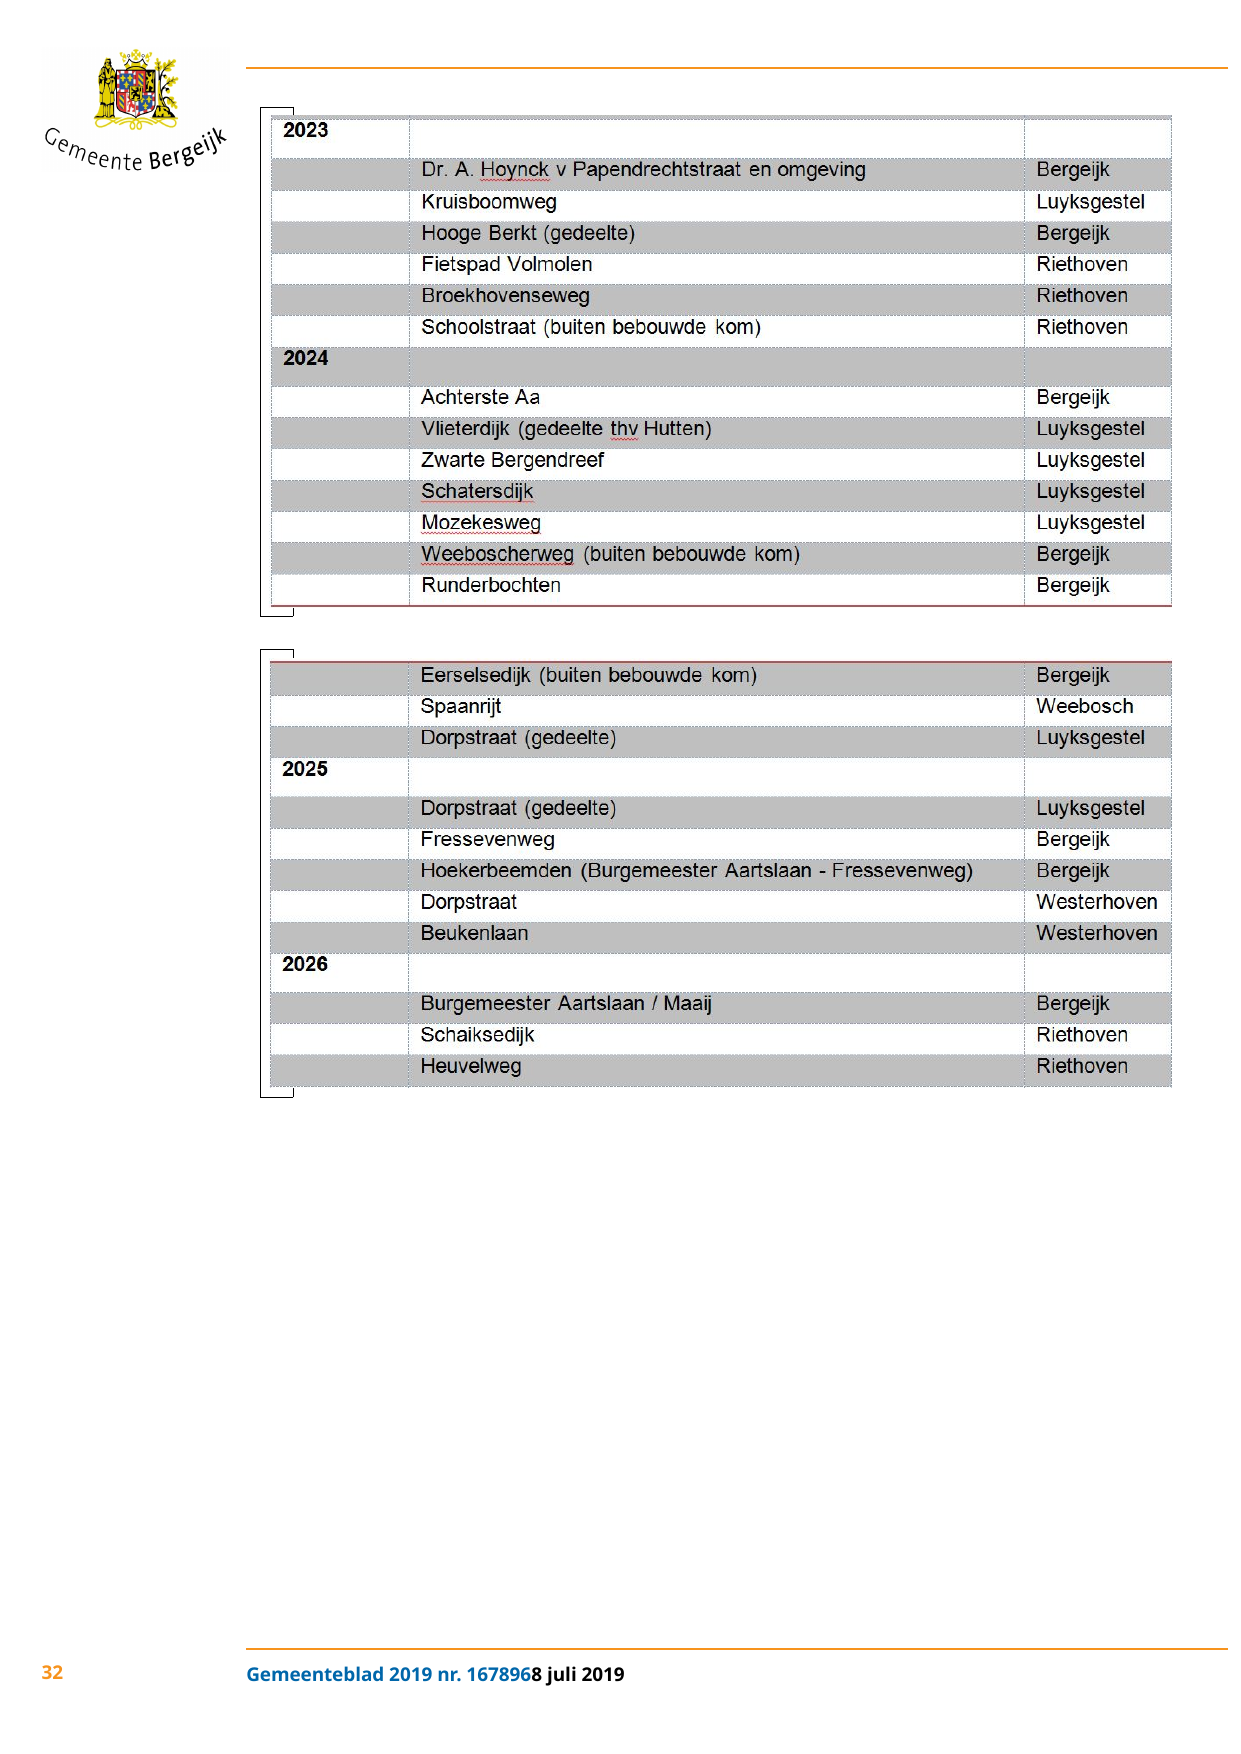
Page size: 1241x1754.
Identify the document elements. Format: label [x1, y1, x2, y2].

picture [268, 658, 1173, 1088]
picture [41, 47, 231, 172]
picture [268, 115, 1173, 608]
